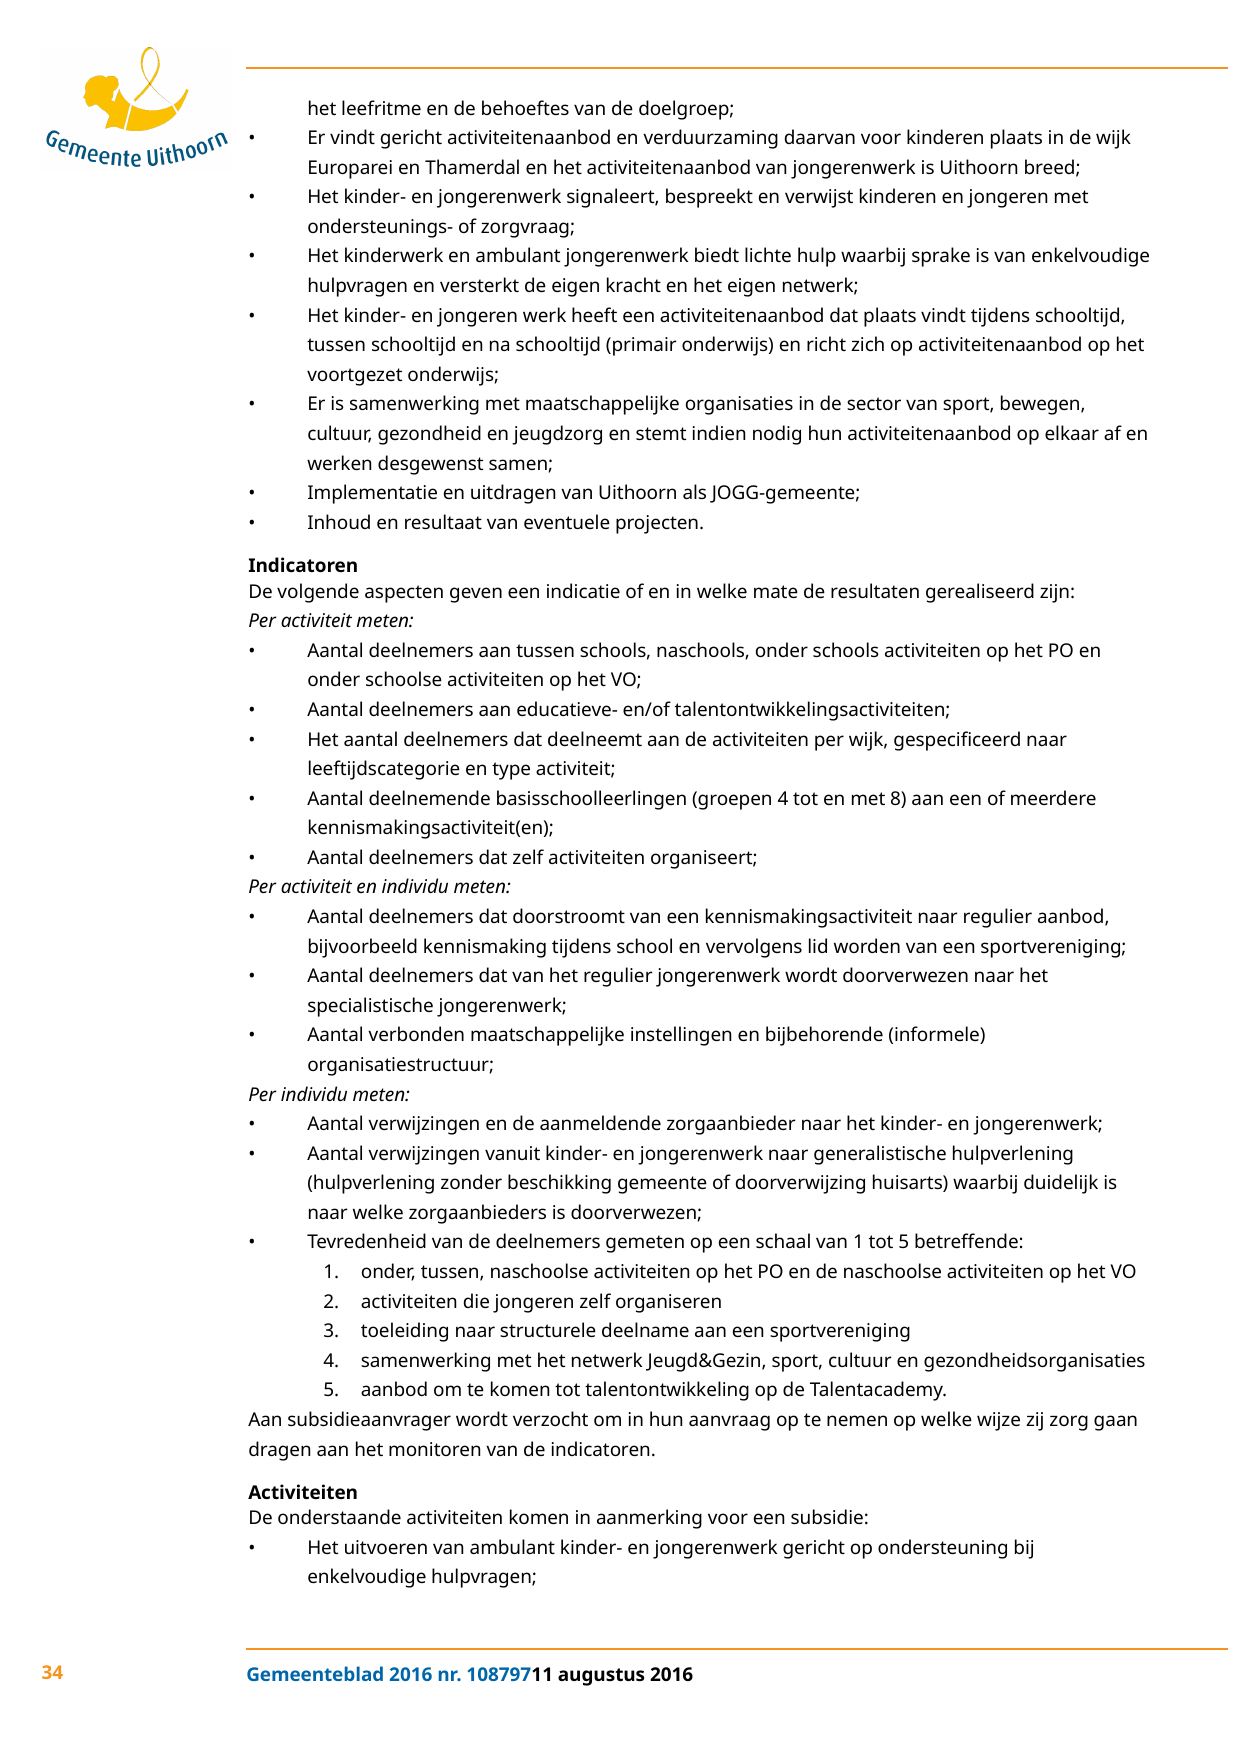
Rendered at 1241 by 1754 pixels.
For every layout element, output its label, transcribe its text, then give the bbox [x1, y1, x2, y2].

list Het kinderwerk en ambulant jongerenwerk biedt lichte hulp waarbij sprake is van enkelvoudige hulpvragen en versterkt de eigen kracht en het eigen netwerk; [248, 243, 1152, 298]
list Aantal deelnemers aan tussen schools, naschools, onder schools activiteiten op het PO en onder schoolse activiteiten op het VO; [248, 637, 1152, 692]
text Per individu meten: [248, 1081, 1152, 1106]
list Aantal verwijzingen en de aanmeldende zorgaanbieder naar het kinder- en jongerenwerk; [248, 1110, 1152, 1136]
text Per activiteit en individu meten: [248, 874, 1152, 899]
list onder, tussen, naschoolse activiteiten op het PO en de naschoolse activiteiten op het VO [323, 1258, 1152, 1284]
list Aantal verbonden maatschappelijke instellingen en bijbehorende (informele) organisatiestructuur; [248, 1022, 1152, 1077]
list Implementatie en uitdragen van Uithoorn als JOGG-gemeente; [248, 479, 1152, 505]
list Het uitvoeren van ambulant kinder- en jongerenwerk gericht op ondersteuning bij enkelvoudige hulpvragen; [248, 1534, 1152, 1589]
list Aantal deelnemers dat doorstroomt van een kennismakingsactiviteit naar regulier aanbod, bijvoorbeeld kennismaking tijdens school en vervolgens lid worden van een sportvereniging; [248, 903, 1152, 958]
text Per activiteit meten: [248, 607, 1152, 633]
list samenwerking met het netwerk Jeugd&Gezin, sport, cultuur en gezondheidsorganisaties [323, 1347, 1152, 1373]
list Het aantal deelnemers dat deelneemt aan de activiteiten per wijk, gespecificeerd naar leeftijdscategorie en type activiteit; [248, 726, 1152, 781]
list toeleiding naar structurele deelname aan een sportvereniging [323, 1317, 1152, 1343]
list Het kinder- en jongerenwerk signaleert, bespreekt en verwijst kinderen en jongeren met ondersteunings- of zorgvraag; [248, 183, 1152, 239]
text Activiteiten [248, 1479, 1152, 1504]
list het leefritme en de behoeftes van de doelgroep; [248, 95, 1152, 121]
list Aantal deelnemers dat zelf activiteiten organiseert; [248, 844, 1152, 870]
list Er is samenwerking met maatschappelijke organisaties in de sector van sport, bewegen, cultuur, gezondheid en jeugdzorg en stemt indien nodig hun activiteitenaanbod op elkaar af en werken desgewenst samen; [248, 391, 1152, 476]
picture [41, 47, 231, 172]
list Er vindt gericht activiteitenaanbod en verduurzaming daarvan voor kinderen plaats in de wijk Europarei en Thamerdal en het activiteitenaanbod van jongerenwerk is Uithoorn breed; [248, 124, 1152, 180]
list Aantal verwijzingen vanuit kinder- en jongerenwerk naar generalistische hulpverlening (hulpverlening zonder beschikking gemeente of doorverwijzing huisarts) waarbij duidelijk is naar welke zorgaanbieders is doorverwezen; [248, 1140, 1152, 1225]
list Het kinder- en jongeren werk heeft een activiteitenaanbod dat plaats vindt tijdens schooltijd, tussen schooltijd en na schooltijd (primair onderwijs) en richt zich op activiteitenaanbod op het voortgezet onderwijs; [248, 302, 1152, 387]
list Inhoud en resultaat van eventuele projecten. [248, 509, 1152, 535]
list aanbod om te komen tot talentontwikkeling op de Talentacademy. [323, 1377, 1152, 1402]
list Aantal deelnemers aan educatieve- en/of talentontwikkelingsactiviteiten; [248, 696, 1152, 722]
list activiteiten die jongeren zelf organiseren [323, 1288, 1152, 1313]
text De onderstaande activiteiten komen in aanmerking voor een subsidie: [248, 1504, 1152, 1530]
text De volgende aspecten geven een indicatie of en in welke mate de resultaten gerealiseerd zijn: [248, 578, 1152, 603]
text Indicatoren [248, 552, 1152, 578]
list Tevredenheid van de deelnemers gemeten op een schaal van 1 tot 5 betreffende: [248, 1229, 1152, 1254]
text Aan subsidieaanvrager wordt verzocht om in hun aanvraag op te nemen op welke wijze zij zorg gaan dragen aan het monitoren van de indicatoren. [248, 1406, 1152, 1461]
list Aantal deelnemers dat van het regulier jongerenwerk wordt doorverwezen naar het specialistische jongerenwerk; [248, 962, 1152, 1018]
list Aantal deelnemende basisschoolleerlingen (groepen 4 tot en met 8) aan een of meerdere kennismakingsactiviteit(en); [248, 785, 1152, 840]
